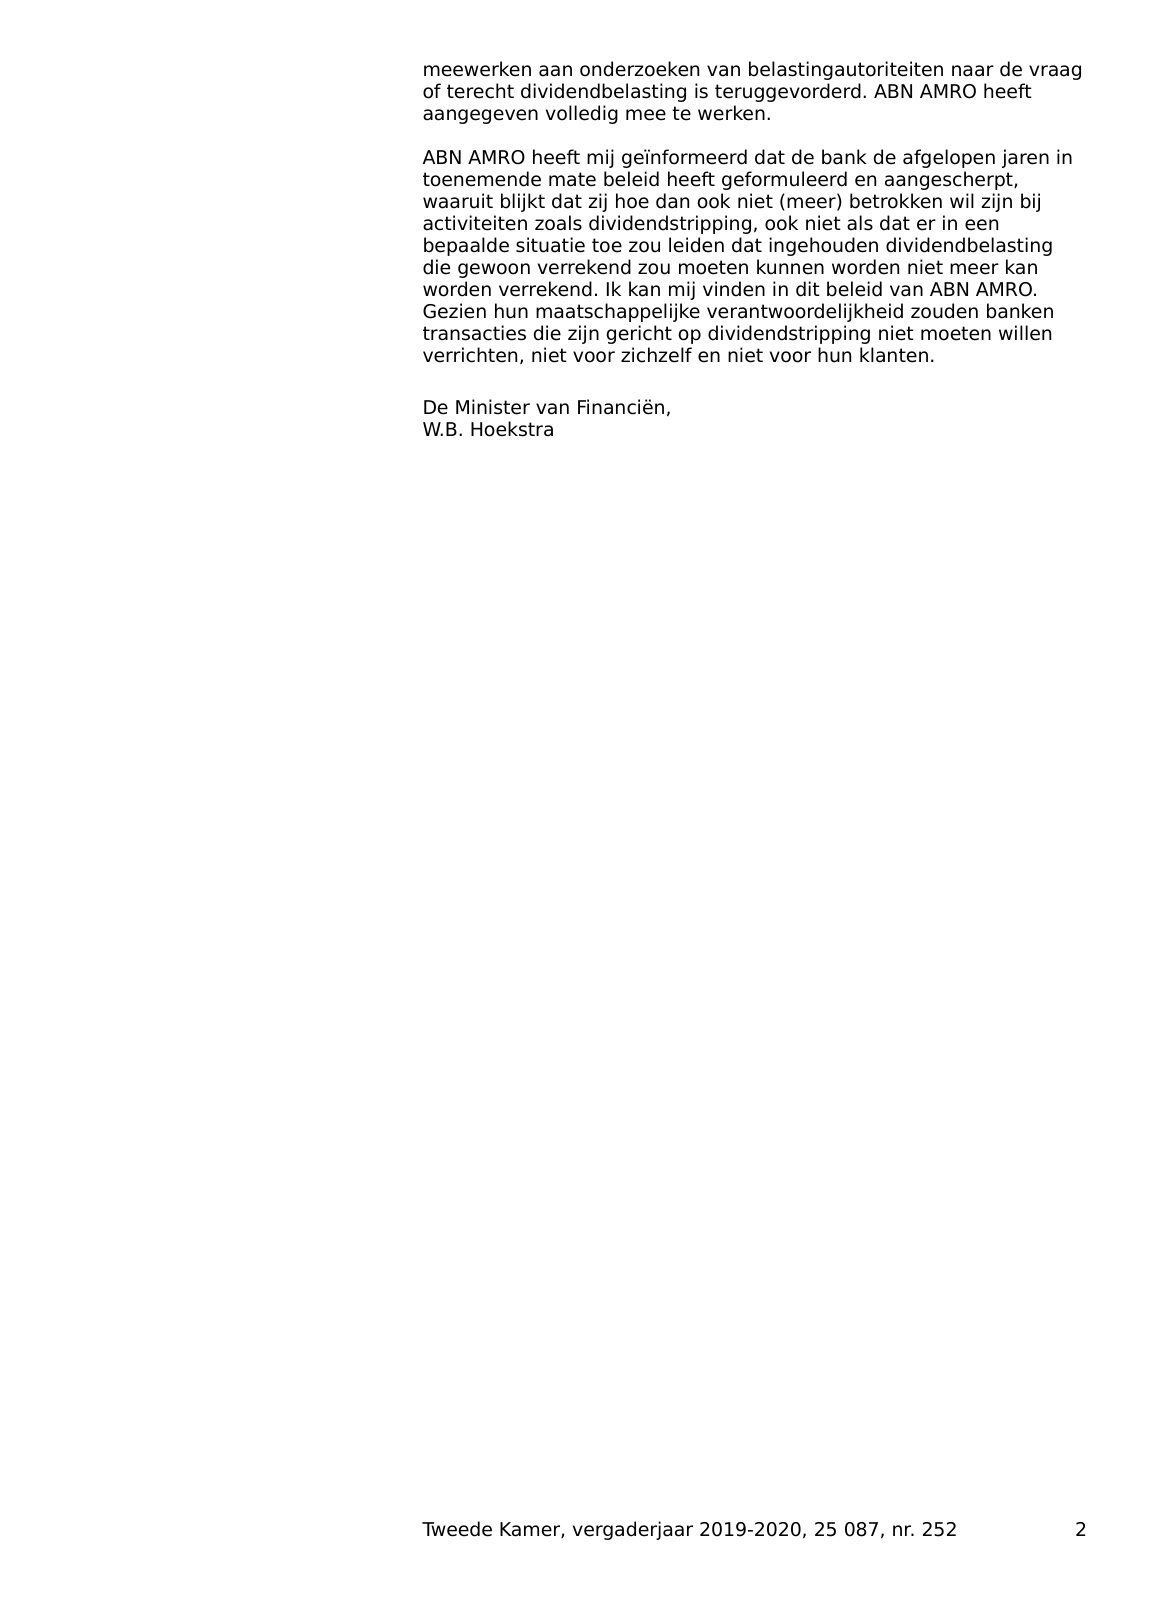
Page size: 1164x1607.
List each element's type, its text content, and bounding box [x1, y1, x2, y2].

text meewerken aan onderzoeken van belastingautoriteiten naar de vraag of terecht dividendbelasting is teruggevorderd. ABN AMRO heeft aangegeven volledig mee te werken. [422, 59, 1087, 125]
text ABN AMRO heeft mij geïnformeerd dat de bank de afgelopen jaren in toenemende mate beleid heeft geformuleerd en aangescherpt, waaruit blijkt dat zij hoe dan ook niet (meer) betrokken wil zijn bij activiteiten zoals dividendstripping, ook niet als dat er in een bepaalde situatie toe zou leiden dat ingehouden dividendbelasting die gewoon verrekend zou moeten kunnen worden niet meer kan worden verrekend. Ik kan mij vinden in dit beleid van ABN AMRO. Gezien hun maatschappelijke verantwoordelijkheid zouden banken transacties die zijn gericht op dividendstripping niet moeten willen verrichten, niet voor zichzelf en niet voor hun klanten. [422, 147, 1087, 367]
text De Minister van Financiën, W.B. Hoekstra [422, 397, 1087, 441]
